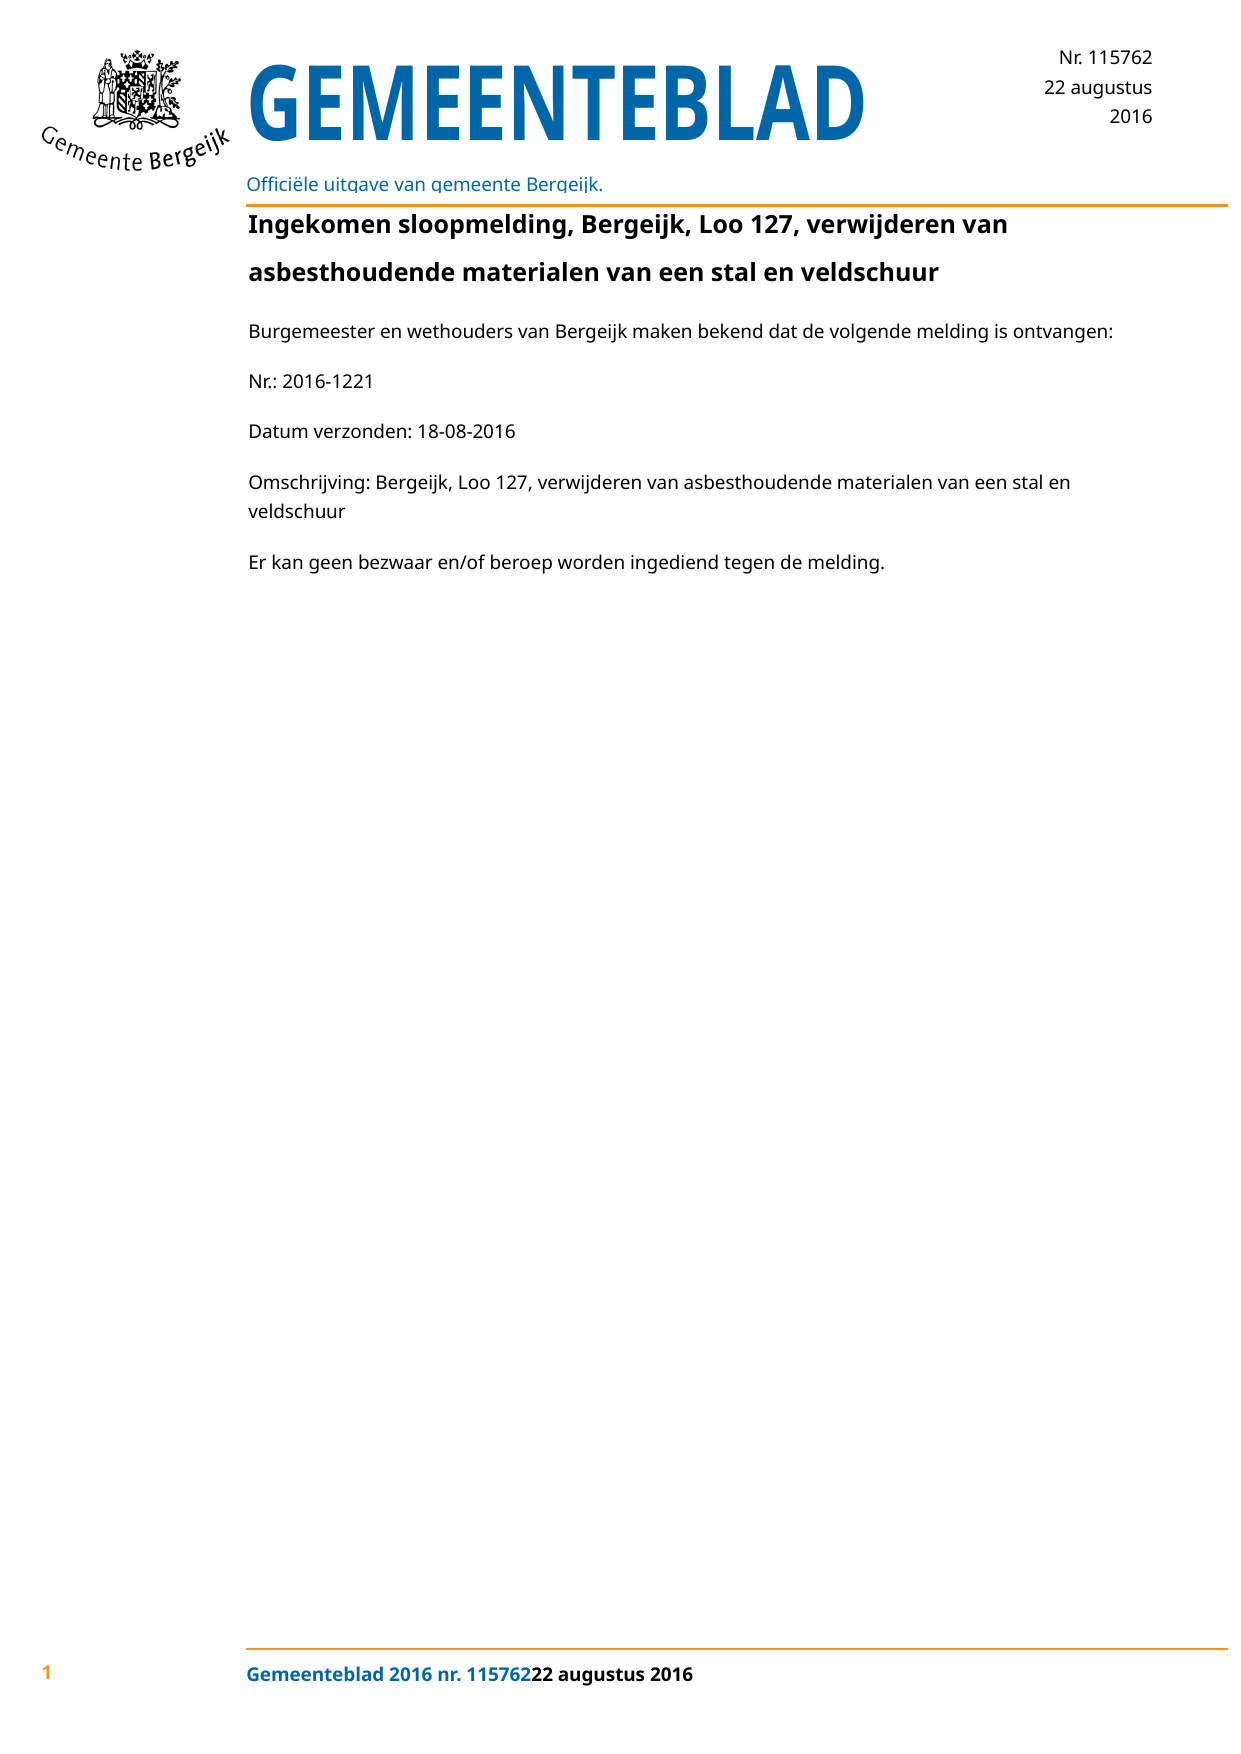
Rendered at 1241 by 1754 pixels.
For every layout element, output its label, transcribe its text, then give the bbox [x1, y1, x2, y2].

text Omschrijving: Bergeijk, Loo 127, verwijderen van asbesthoudende materialen van een stal en veldschuur [248, 469, 1152, 524]
text Ingekomen sloopmelding, Bergeijk, Loo 127, verwijderen van asbesthoudende materialen van een stal en veldschuur [248, 207, 1152, 288]
text Er kan geen bezwaar en/of beroep worden ingediend tegen de melding. [248, 549, 1152, 575]
text Burgemeester en wethouders van Bergeijk maken bekend dat de volgende melding is ontvangen: [248, 318, 1152, 344]
text Datum verzonden: 18-08-2016 [248, 419, 1152, 444]
picture [41, 47, 231, 172]
text Nr.: 2016-1221 [248, 368, 1152, 394]
